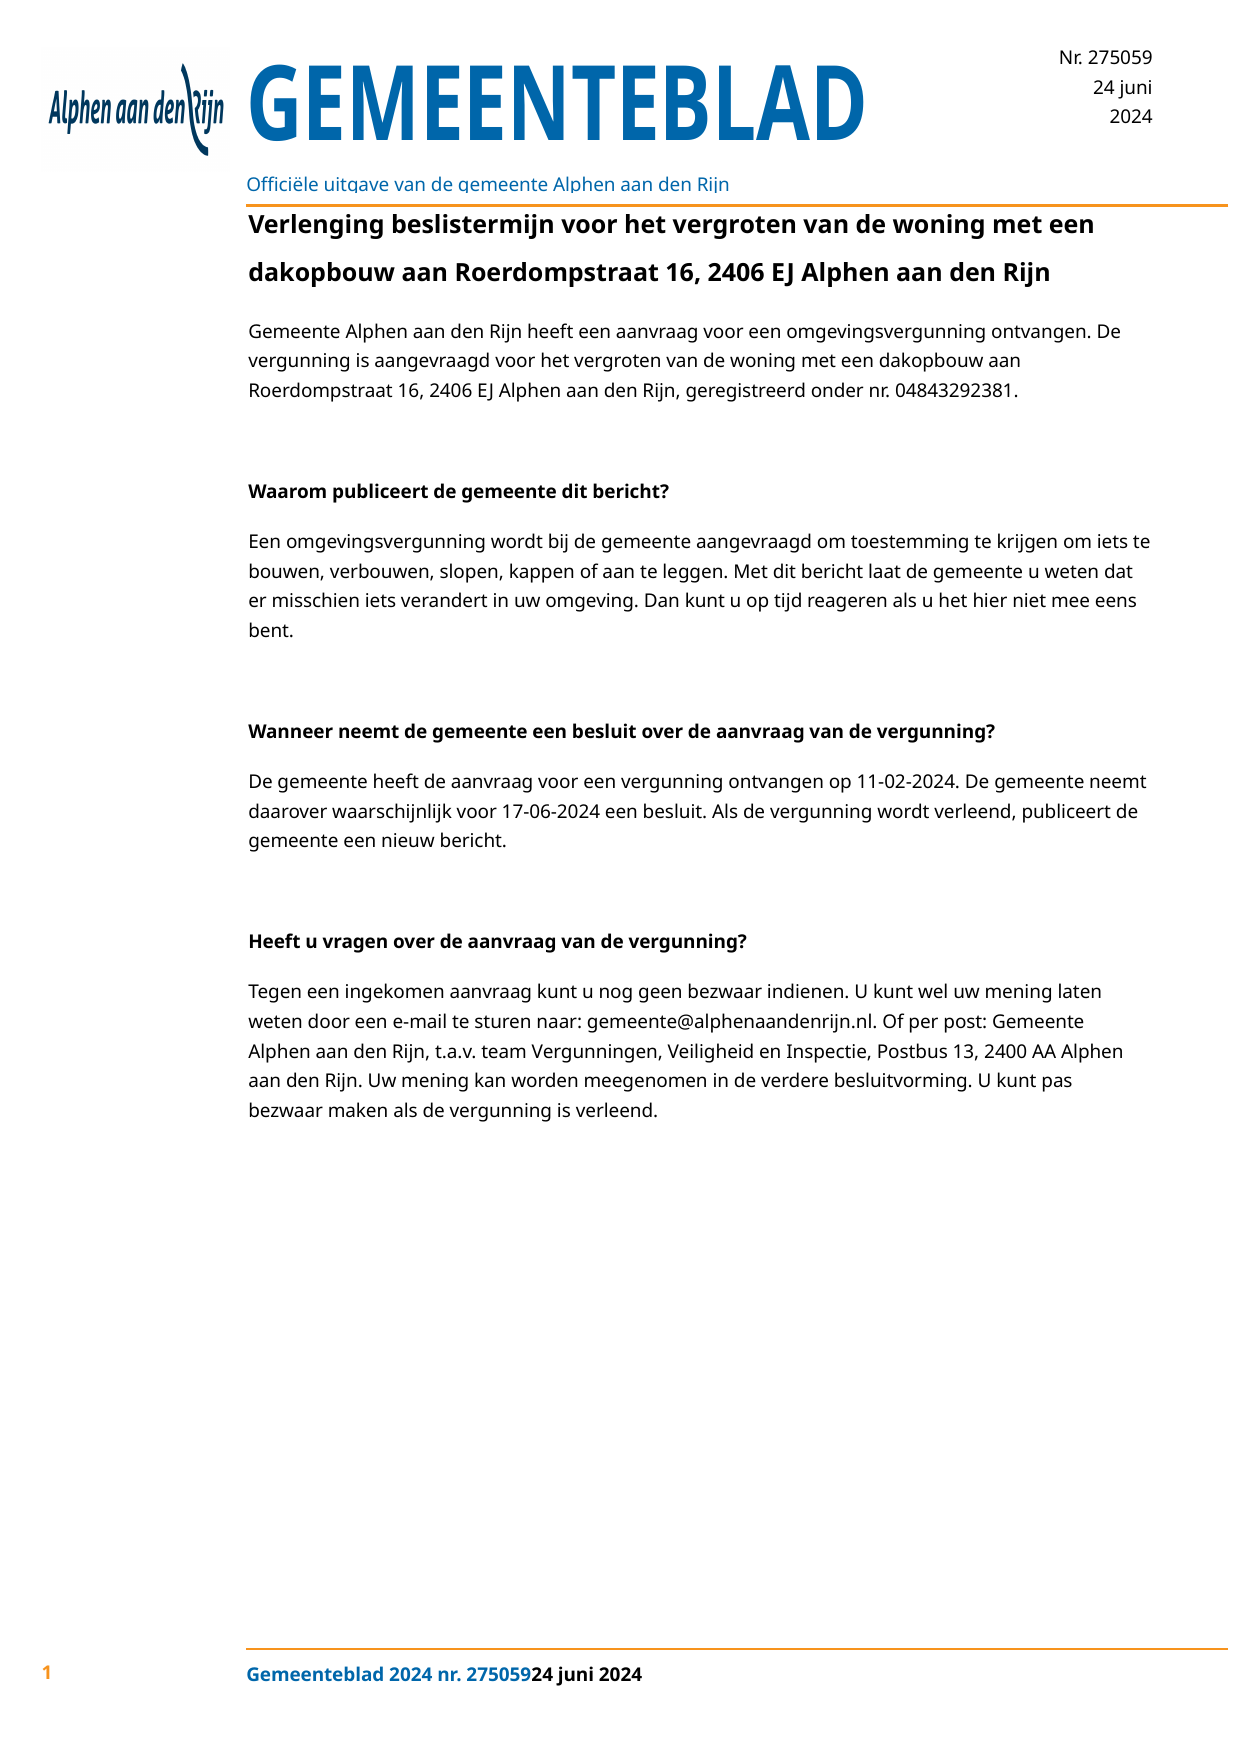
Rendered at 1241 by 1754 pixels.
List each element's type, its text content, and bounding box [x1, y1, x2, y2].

text Heeft u vragen over de aanvraag van de vergunning? [248, 928, 1152, 954]
text Tegen een ingekomen aanvraag kunt u nog geen bezwaar indienen. U kunt wel uw mening laten weten door een e-mail te sturen naar: gemeente@alphenaandenrijn.nl. Of per post: Gemeente Alphen aan den Rijn, t.a.v. team Vergunningen, Veiligheid en Inspectie, Postbus 13, 2400 AA Alphen aan den Rijn. Uw mening kan worden meegenomen in de verdere besluitvorming. U kunt pas bezwaar maken als de vergunning is verleend. [248, 979, 1152, 1123]
text Een omgevingsvergunning wordt bij de gemeente aangevraagd om toestemming te krijgen om iets te bouwen, verbouwen, slopen, kappen of aan te leggen. Met dit bericht laat de gemeente u weten dat er misschien iets verandert in uw omgeving. Dan kunt u op tijd reageren als u het hier niet mee eens bent. [248, 528, 1152, 643]
text Gemeente Alphen aan den Rijn heeft een aanvraag voor een omgevingsvergunning ontvangen. De vergunning is aangevraagd voor het vergroten van de woning met een dakopbouw aan Roerdompstraat 16, 2406 EJ Alphen aan den Rijn, geregistreerd onder nr. 04843292381. [248, 318, 1152, 403]
text Waarom publiceert de gemeente dit bericht? [248, 478, 1152, 504]
picture [41, 47, 231, 172]
text Verlenging beslistermijn voor het vergroten van de woning met een dakopbouw aan Roerdompstraat 16, 2406 EJ Alphen aan den Rijn [248, 207, 1152, 288]
text De gemeente heeft de aanvraag voor een vergunning ontvangen op 11-02-2024. De gemeente neemt daarover waarschijnlijk voor 17-06-2024 een besluit. Als de vergunning wordt verleend, publiceert de gemeente een nieuw bericht. [248, 768, 1152, 853]
text Wanneer neemt de gemeente een besluit over de aanvraag van de vergunning? [248, 718, 1152, 744]
